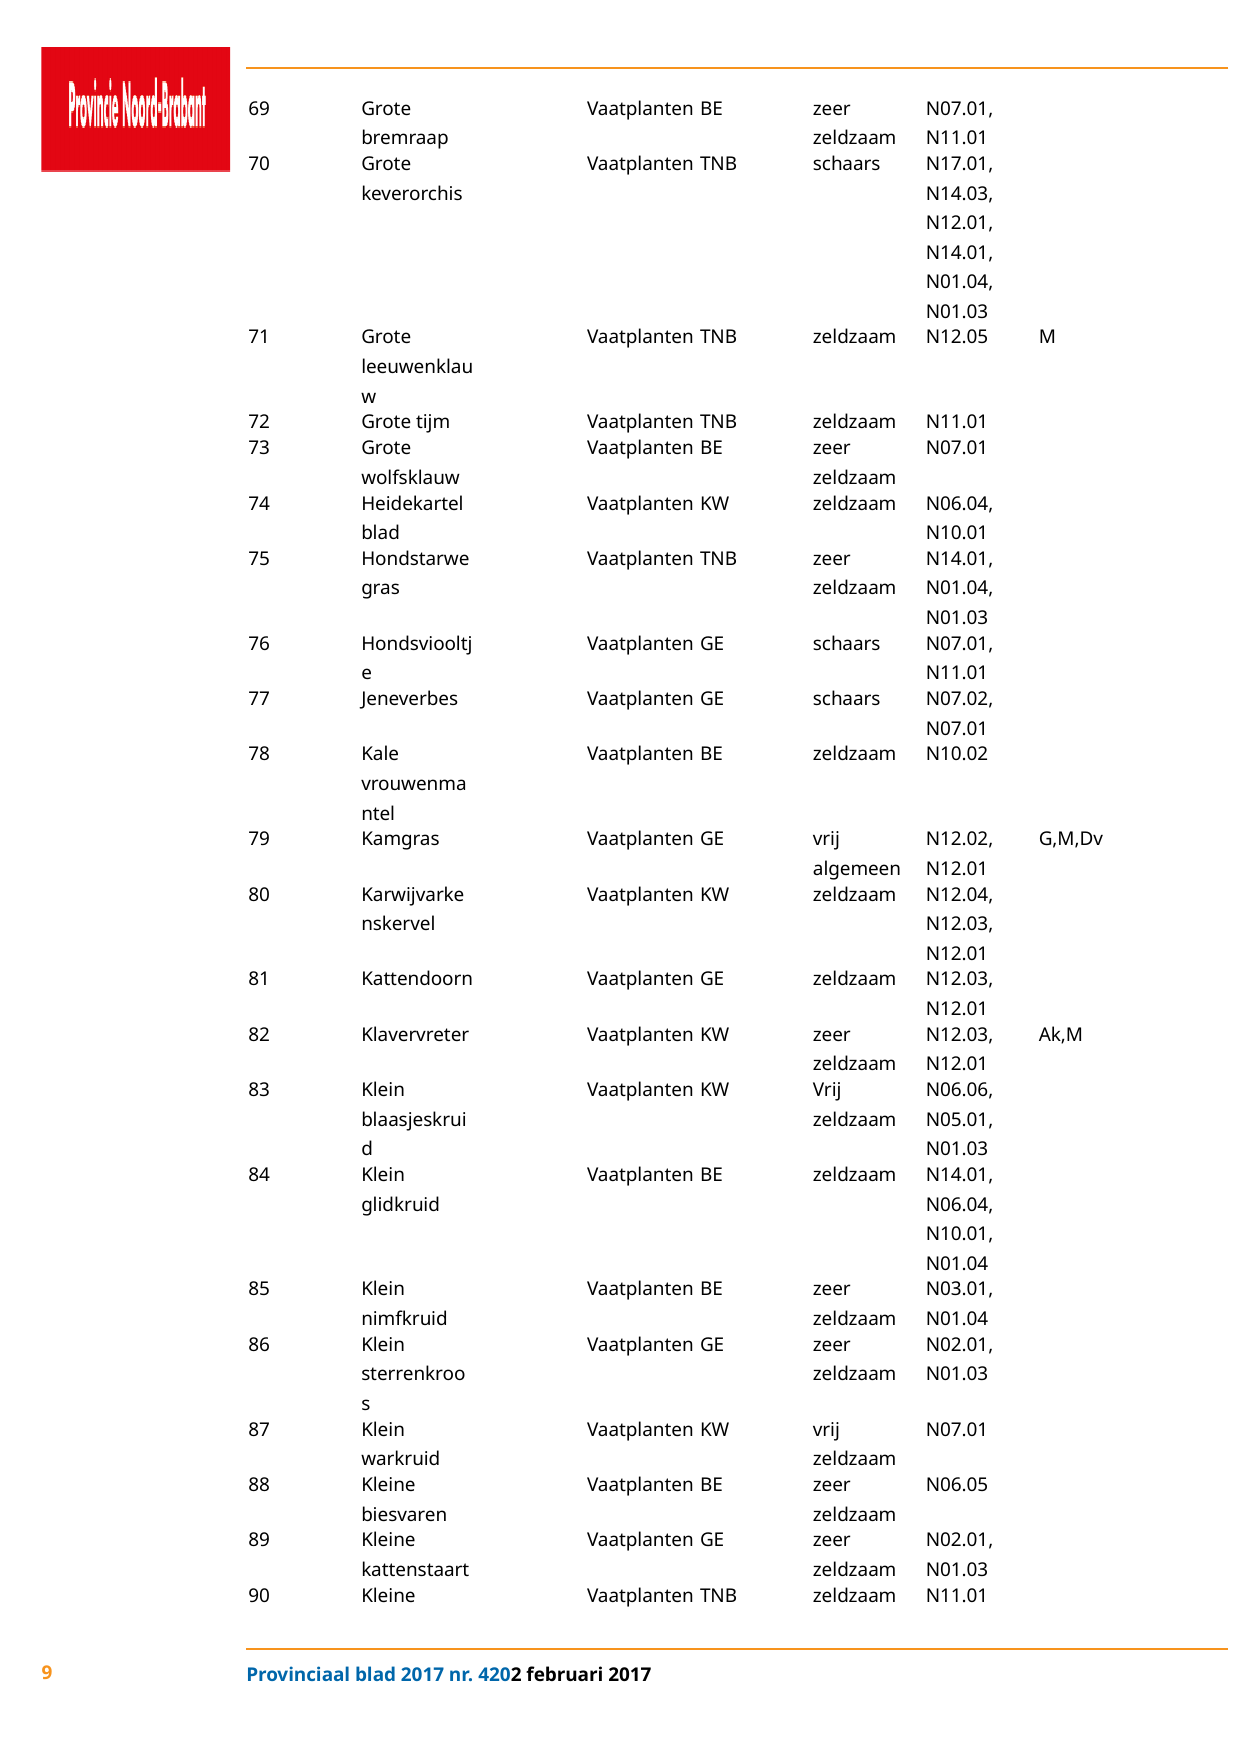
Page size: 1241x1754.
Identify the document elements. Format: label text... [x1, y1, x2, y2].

table_cell [1039, 881, 1152, 966]
table_cell [474, 685, 587, 741]
table_cell [1039, 409, 1152, 434]
table_cell Grote leeuwenklauw [361, 324, 474, 409]
table_cell Klein sterrenkroos [361, 1331, 474, 1416]
table_cell N07.02, N07.01 [926, 685, 1038, 741]
table_cell N06.04, N10.01 [926, 490, 1038, 545]
table_cell [474, 630, 587, 685]
table_cell TNB [700, 150, 813, 324]
table_cell Ak,M [1039, 1021, 1152, 1076]
table_cell Heidekartelblad [361, 490, 474, 545]
table_cell [474, 825, 587, 881]
table_cell Vaatplanten [587, 741, 700, 825]
table_cell M [1039, 324, 1152, 409]
table_cell [474, 1582, 587, 1607]
table_cell 87 [248, 1416, 361, 1471]
table_cell [474, 324, 587, 409]
table_cell schaars [813, 150, 926, 324]
table_cell Vaatplanten [587, 490, 700, 545]
table_cell KW [700, 490, 813, 545]
table_cell [1039, 685, 1152, 741]
table_cell N06.06, N05.01, N01.03 [926, 1076, 1038, 1161]
table_cell zeer zeldzaam [813, 1526, 926, 1582]
table_cell [1039, 1526, 1152, 1582]
table_cell N03.01, N01.04 [926, 1276, 1038, 1331]
table_cell 85 [248, 1276, 361, 1331]
table_cell BE [700, 741, 813, 825]
table_cell [474, 95, 587, 150]
table_cell [474, 741, 587, 825]
table_cell zeldzaam [813, 1161, 926, 1276]
table_cell [1039, 434, 1152, 490]
table_cell zeer zeldzaam [813, 1471, 926, 1526]
table_cell 79 [248, 825, 361, 881]
table_cell N10.02 [926, 741, 1038, 825]
table_cell Vaatplanten [587, 1161, 700, 1276]
table_cell Vaatplanten [587, 1331, 700, 1416]
table_cell N06.05 [926, 1471, 1038, 1526]
table_cell [1039, 630, 1152, 685]
table_cell BE [700, 434, 813, 490]
table_cell zeldzaam [813, 881, 926, 966]
table_cell 90 [248, 1582, 361, 1607]
table_cell zeer zeldzaam [813, 545, 926, 630]
table_cell [474, 1526, 587, 1582]
table_cell zeldzaam [813, 324, 926, 409]
table_cell Hondsviooltje [361, 630, 474, 685]
table_cell [1039, 150, 1152, 324]
table_cell [474, 545, 587, 630]
table_cell Vaatplanten [587, 409, 700, 434]
table_cell Vaatplanten [587, 685, 700, 741]
table_cell Vaatplanten [587, 545, 700, 630]
table_cell Hondstarwegras [361, 545, 474, 630]
table_cell GE [700, 825, 813, 881]
table_cell BE [700, 1471, 813, 1526]
table_cell vrij algemeen [813, 825, 926, 881]
table_cell N07.01, N11.01 [926, 630, 1038, 685]
table_cell Vaatplanten [587, 1076, 700, 1161]
table_cell [474, 490, 587, 545]
table_cell [474, 409, 587, 434]
table_cell zeldzaam [813, 1582, 926, 1607]
table_cell N12.04, N12.03, N12.01 [926, 881, 1038, 966]
table_cell TNB [700, 324, 813, 409]
table_cell N17.01, N14.03, N12.01, N14.01, N01.04, N01.03 [926, 150, 1038, 324]
table_cell [1039, 1076, 1152, 1161]
table_cell Kleine biesvaren [361, 1471, 474, 1526]
table_cell N12.02, N12.01 [926, 825, 1038, 881]
table_cell Vaatplanten [587, 825, 700, 881]
table_cell Vaatplanten [587, 1416, 700, 1471]
table_cell [474, 1471, 587, 1526]
table_cell Vaatplanten [587, 966, 700, 1021]
table_cell Grote wolfsklauw [361, 434, 474, 490]
table_cell [1039, 1471, 1152, 1526]
table_cell KW [700, 1076, 813, 1161]
table_cell N07.01, N11.01 [926, 95, 1038, 150]
table_cell Grote keverorchis [361, 150, 474, 324]
table_cell [1039, 1582, 1152, 1607]
table_cell Vaatplanten [587, 630, 700, 685]
table_cell zeldzaam [813, 966, 926, 1021]
table_cell schaars [813, 685, 926, 741]
table_cell Klein glidkruid [361, 1161, 474, 1276]
table_cell 73 [248, 434, 361, 490]
table_cell 81 [248, 966, 361, 1021]
table_cell zeer zeldzaam [813, 434, 926, 490]
table_cell zeldzaam [813, 409, 926, 434]
table_cell 89 [248, 1526, 361, 1582]
table_cell GE [700, 1331, 813, 1416]
table_cell [1039, 1276, 1152, 1331]
table_cell vrij zeldzaam [813, 1416, 926, 1471]
table_cell Grote bremraap [361, 95, 474, 150]
table_cell 77 [248, 685, 361, 741]
table_cell 78 [248, 741, 361, 825]
table_cell Vaatplanten [587, 434, 700, 490]
table_cell 88 [248, 1471, 361, 1526]
table_cell N11.01 [926, 409, 1038, 434]
table_cell Vaatplanten [587, 150, 700, 324]
table_cell [474, 1161, 587, 1276]
table_cell N12.03, N12.01 [926, 966, 1038, 1021]
table_cell Vaatplanten [587, 1471, 700, 1526]
table_cell Vaatplanten [587, 324, 700, 409]
table_cell N14.01, N01.04, N01.03 [926, 545, 1038, 630]
table_cell N11.01 [926, 1582, 1038, 1607]
table_cell N02.01, N01.03 [926, 1331, 1038, 1416]
table_cell Kale vrouwenmantel [361, 741, 474, 825]
table_cell N14.01, N06.04, N10.01, N01.04 [926, 1161, 1038, 1276]
table_cell 76 [248, 630, 361, 685]
table_cell Kleine kattenstaart [361, 1526, 474, 1582]
table_cell N12.03, N12.01 [926, 1021, 1038, 1076]
table_cell Vaatplanten [587, 1276, 700, 1331]
table_cell GE [700, 1526, 813, 1582]
table_cell Grote tijm [361, 409, 474, 434]
table_cell [1039, 1331, 1152, 1416]
table_cell [474, 150, 587, 324]
table_cell [1039, 1161, 1152, 1276]
table_cell 83 [248, 1076, 361, 1161]
table_cell Jeneverbes [361, 685, 474, 741]
table_cell 72 [248, 409, 361, 434]
table_cell GE [700, 630, 813, 685]
table_cell N12.05 [926, 324, 1038, 409]
table_cell Kleine [361, 1582, 474, 1607]
table_cell G,M,Dv [1039, 825, 1152, 881]
table_cell 71 [248, 324, 361, 409]
table_cell [1039, 95, 1152, 150]
table_cell Klein warkruid [361, 1416, 474, 1471]
table_cell 86 [248, 1331, 361, 1416]
table_cell zeldzaam [813, 741, 926, 825]
table_cell 69 [248, 95, 361, 150]
table_cell zeer zeldzaam [813, 1021, 926, 1076]
table_cell GE [700, 685, 813, 741]
table_cell BE [700, 95, 813, 150]
table_cell [474, 434, 587, 490]
table_cell zeer zeldzaam [813, 95, 926, 150]
table_cell Klavervreter [361, 1021, 474, 1076]
table_cell Klein blaasjeskruid [361, 1076, 474, 1161]
table_cell zeer zeldzaam [813, 1331, 926, 1416]
table_cell schaars [813, 630, 926, 685]
table_cell zeer zeldzaam [813, 1276, 926, 1331]
table_cell KW [700, 1416, 813, 1471]
table_cell [1039, 741, 1152, 825]
table_cell [474, 1276, 587, 1331]
picture [41, 47, 231, 172]
table_cell KW [700, 1021, 813, 1076]
table_cell [1039, 1416, 1152, 1471]
table_cell [474, 966, 587, 1021]
table_cell BE [700, 1161, 813, 1276]
table_cell Kattendoorn [361, 966, 474, 1021]
table_cell [474, 1076, 587, 1161]
table_cell 75 [248, 545, 361, 630]
table_cell [474, 1331, 587, 1416]
table_cell N07.01 [926, 1416, 1038, 1471]
table_cell [1039, 490, 1152, 545]
table_cell N07.01 [926, 434, 1038, 490]
table_cell Vaatplanten [587, 881, 700, 966]
table_cell [1039, 545, 1152, 630]
table_cell [474, 881, 587, 966]
table_cell Kamgras [361, 825, 474, 881]
table_cell 74 [248, 490, 361, 545]
table_cell Vaatplanten [587, 95, 700, 150]
table_cell BE [700, 1276, 813, 1331]
table_cell TNB [700, 409, 813, 434]
table_cell KW [700, 881, 813, 966]
table_cell N02.01, N01.03 [926, 1526, 1038, 1582]
table_cell [474, 1416, 587, 1471]
table_cell Vaatplanten [587, 1526, 700, 1582]
table_cell TNB [700, 1582, 813, 1607]
table_cell [474, 1021, 587, 1076]
table_cell 80 [248, 881, 361, 966]
table_cell Vrij zeldzaam [813, 1076, 926, 1161]
table_cell 82 [248, 1021, 361, 1076]
table_cell 70 [248, 150, 361, 324]
table_cell Vaatplanten [587, 1021, 700, 1076]
table_cell Klein nimfkruid [361, 1276, 474, 1331]
table_cell Karwijvarkenskervel [361, 881, 474, 966]
table_cell Vaatplanten [587, 1582, 700, 1607]
table_cell 84 [248, 1161, 361, 1276]
table_cell [1039, 966, 1152, 1021]
table_cell zeldzaam [813, 490, 926, 545]
table_cell TNB [700, 545, 813, 630]
table_cell GE [700, 966, 813, 1021]
